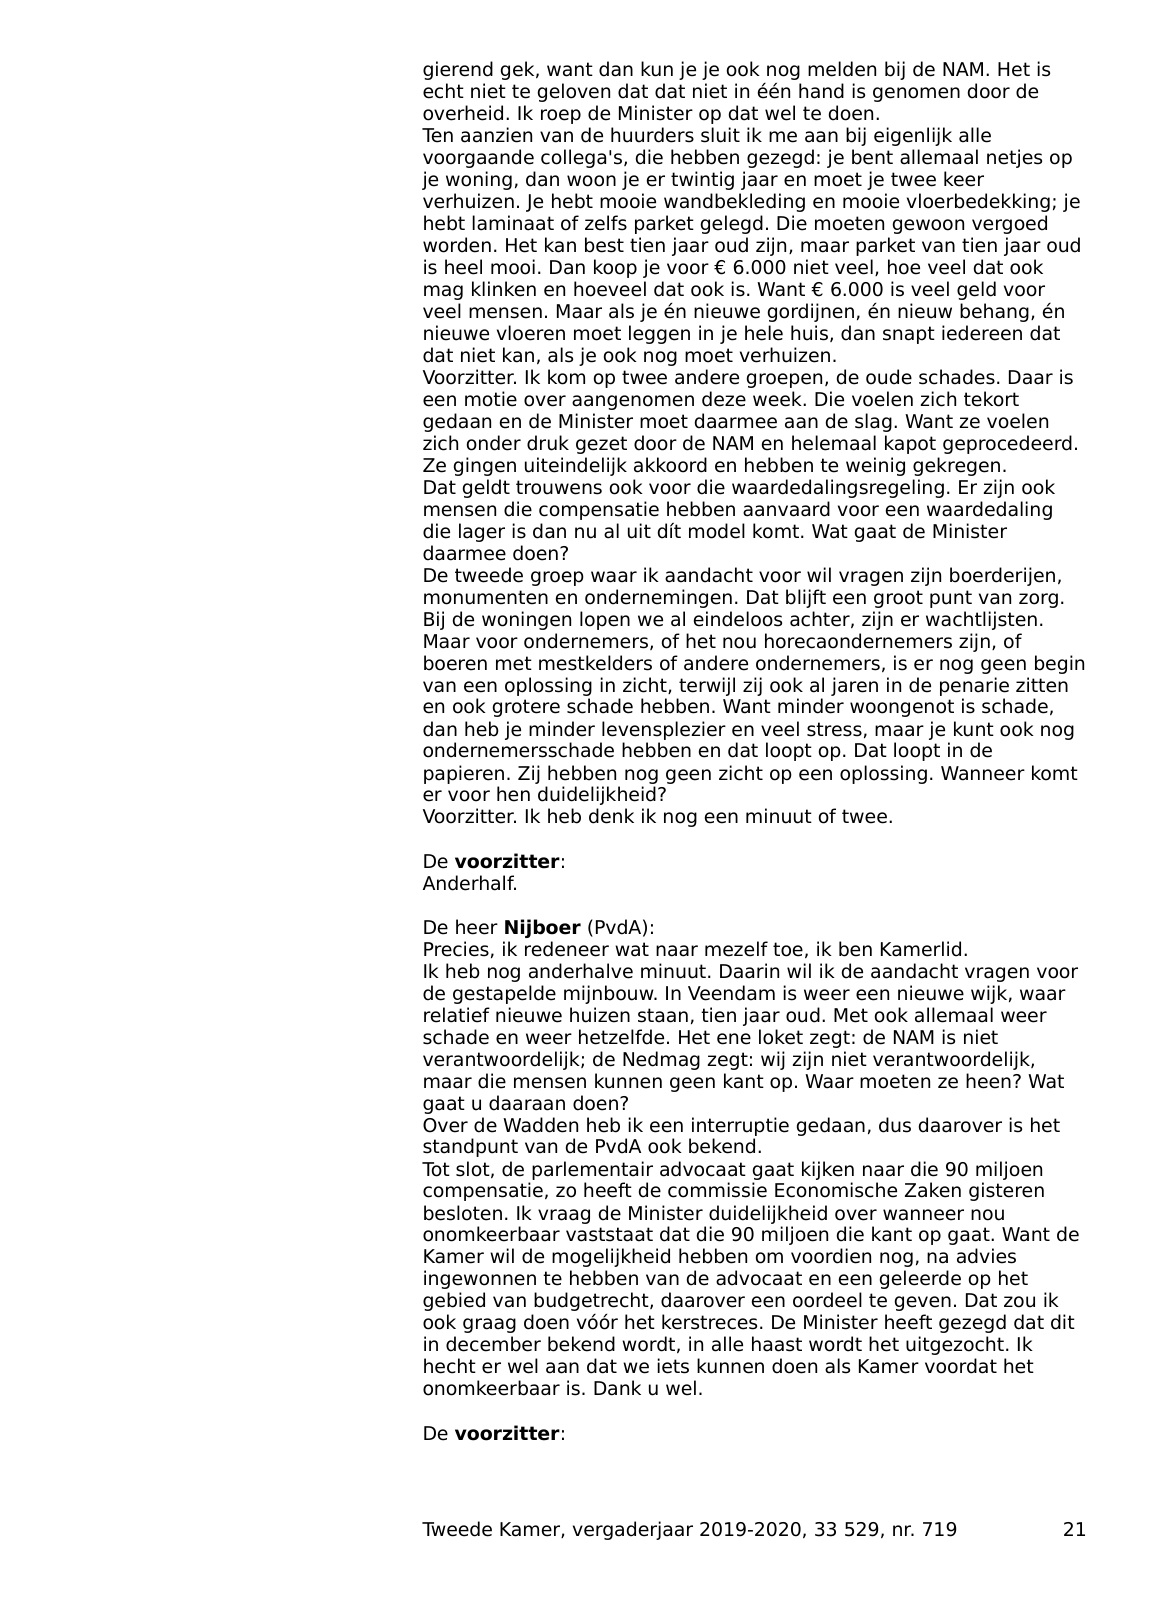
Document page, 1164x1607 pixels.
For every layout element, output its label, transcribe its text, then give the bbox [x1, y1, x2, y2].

text Anderhalf. [422, 872, 1087, 894]
text Dat geldt trouwens ook voor die waardedalingsregeling. Er zijn ook mensen die compensatie hebben aanvaard voor een waardedaling die lager is dan nu al uit dít model komt. Wat gaat de Minister daarmee doen? [422, 477, 1087, 564]
text Tot slot, de parlementair advocaat gaat kijken naar die 90 miljoen compensatie, zo heeft de commissie Economische Zaken gisteren besloten. Ik vraag de Minister duidelijkheid over wanneer nou onomkeerbaar vaststaat dat die 90 miljoen die kant op gaat. Want de Kamer wil de mogelijkheid hebben om voordien nog, na advies ingewonnen te hebben van de advocaat en een geleerde op het gebied van budgetrecht, daarover een oordeel te geven. Dat zou ik ook graag doen vóór het kerstreces. De Minister heeft gezegd dat dit in december bekend wordt, in alle haast wordt het uitgezocht. Ik hecht er wel aan dat we iets kunnen doen als Kamer voordat het onomkeerbaar is. Dank u wel. [422, 1158, 1087, 1400]
text De voorzitter: [422, 1422, 1087, 1444]
text Over de Wadden heb ik een interruptie gedaan, dus daarover is het standpunt van de PvdA ook bekend. [422, 1114, 1087, 1158]
text De heer Nijboer (PvdA): [422, 917, 1087, 939]
text Voorzitter. Ik kom op twee andere groepen, de oude schades. Daar is een motie over aangenomen deze week. Die voelen zich tekort gedaan en de Minister moet daarmee aan de slag. Want ze voelen zich onder druk gezet door de NAM en helemaal kapot geprocedeerd. Ze gingen uiteindelijk akkoord en hebben te weinig gekregen. [422, 367, 1087, 477]
text gierend gek, want dan kun je je ook nog melden bij de NAM. Het is echt niet te geloven dat dat niet in één hand is genomen door de overheid. Ik roep de Minister op dat wel te doen. [422, 59, 1087, 125]
text Precies, ik redeneer wat naar mezelf toe, ik ben Kamerlid. [422, 939, 1087, 961]
text Voorzitter. Ik heb denk ik nog een minuut of twee. [422, 806, 1087, 828]
text De voorzitter: [422, 851, 1087, 872]
text De tweede groep waar ik aandacht voor wil vragen zijn boerderijen, monumenten en ondernemingen. Dat blijft een groot punt van zorg. Bij de woningen lopen we al eindeloos achter, zijn er wachtlijsten. Maar voor ondernemers, of het nou horecaondernemers zijn, of boeren met mestkelders of andere ondernemers, is er nog geen begin van een oplossing in zicht, terwijl zij ook al jaren in de penarie zitten en ook grotere schade hebben. Want minder woongenot is schade, dan heb je minder levensplezier en veel stress, maar je kunt ook nog ondernemersschade hebben en dat loopt op. Dat loopt in de papieren. Zij hebben nog geen zicht op een oplossing. Wanneer komt er voor hen duidelijkheid? [422, 564, 1087, 806]
text Ik heb nog anderhalve minuut. Daarin wil ik de aandacht vragen voor de gestapelde mijnbouw. In Veendam is weer een nieuwe wijk, waar relatief nieuwe huizen staan, tien jaar oud. Met ook allemaal weer schade en weer hetzelfde. Het ene loket zegt: de NAM is niet verantwoordelijk; de Nedmag zegt: wij zijn niet verantwoordelijk, maar die mensen kunnen geen kant op. Waar moeten ze heen? Wat gaat u daaraan doen? [422, 961, 1087, 1114]
text Ten aanzien van de huurders sluit ik me aan bij eigenlijk alle voorgaande collega's, die hebben gezegd: je bent allemaal netjes op je woning, dan woon je er twintig jaar en moet je twee keer verhuizen. Je hebt mooie wandbekleding en mooie vloerbedekking; je hebt laminaat of zelfs parket gelegd. Die moeten gewoon vergoed worden. Het kan best tien jaar oud zijn, maar parket van tien jaar oud is heel mooi. Dan koop je voor € 6.000 niet veel, hoe veel dat ook mag klinken en hoeveel dat ook is. Want € 6.000 is veel geld voor veel mensen. Maar als je én nieuwe gordijnen, én nieuw behang, én nieuwe vloeren moet leggen in je hele huis, dan snapt iedereen dat dat niet kan, als je ook nog moet verhuizen. [422, 125, 1087, 367]
